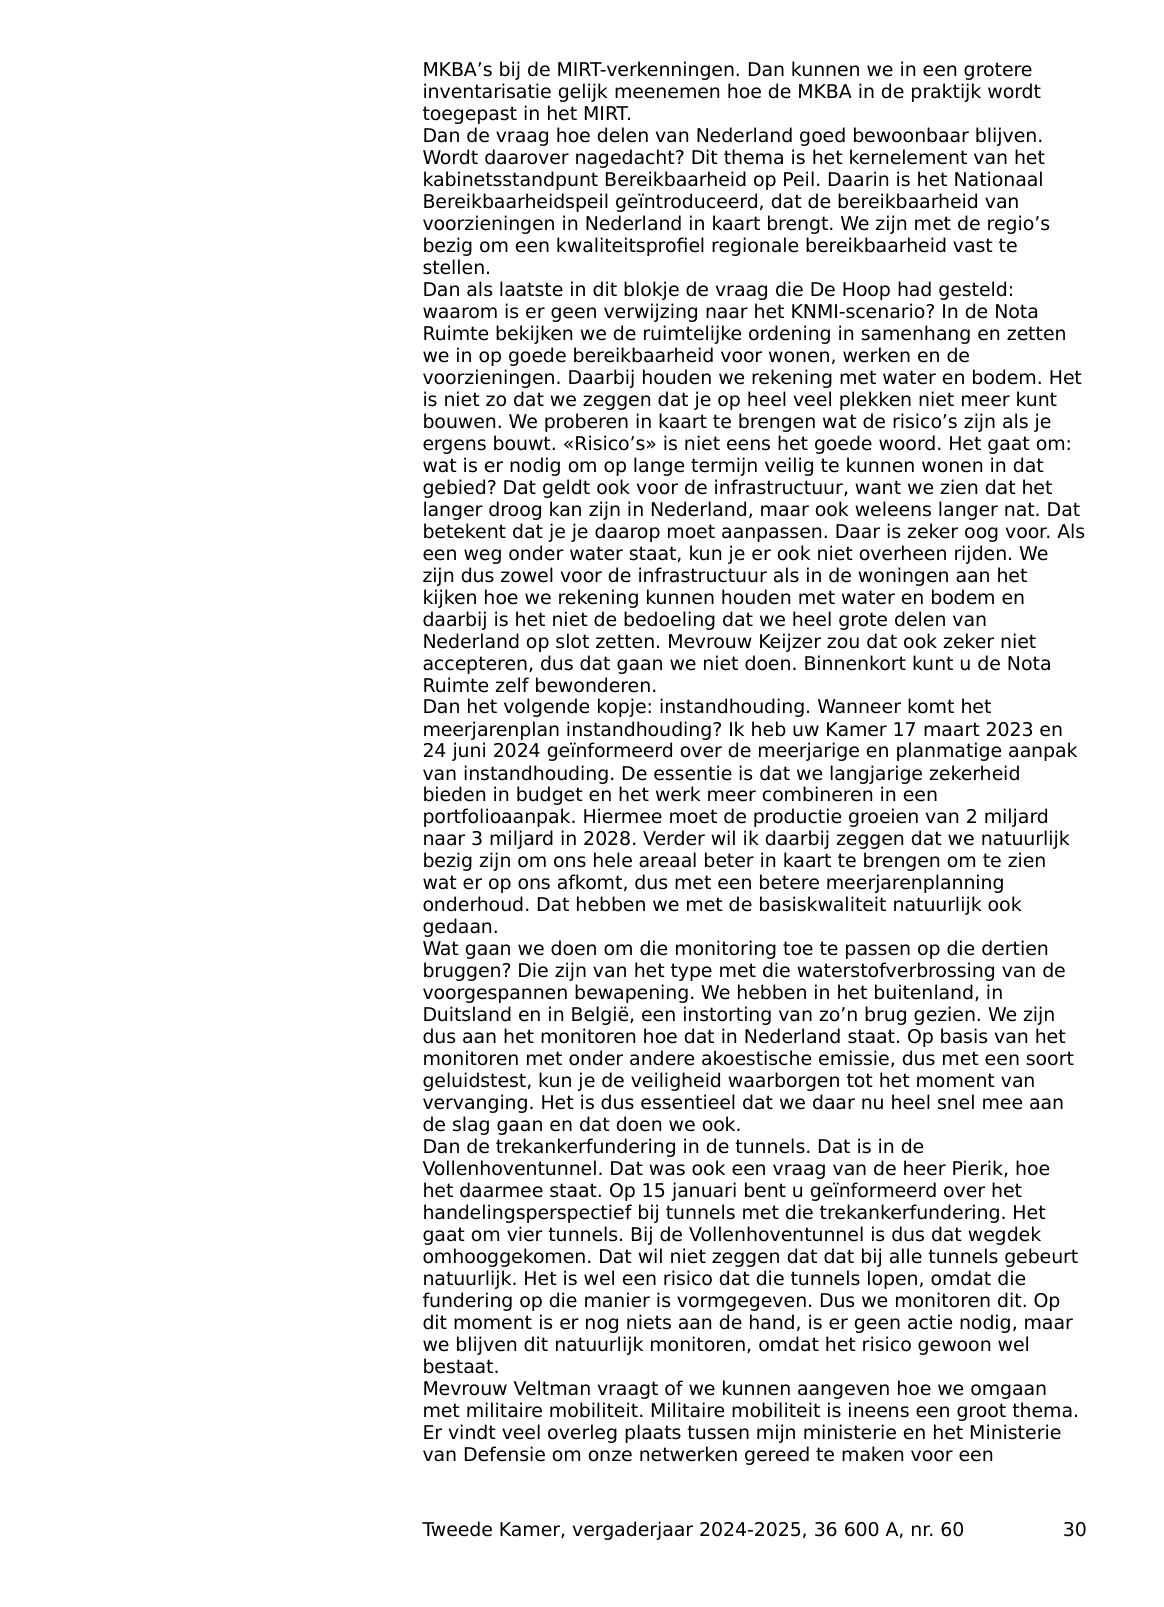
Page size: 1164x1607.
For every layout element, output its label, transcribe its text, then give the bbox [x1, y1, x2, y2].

text Dan de trekankerfundering in de tunnels. Dat is in de Vollenhoventunnel. Dat was ook een vraag van de heer Pierik, hoe het daarmee staat. Op 15 januari bent u geïnformeerd over het handelingsperspectief bij tunnels met die trekankerfundering. Het gaat om vier tunnels. Bij de Vollenhoventunnel is dus dat wegdek omhooggekomen. Dat wil niet zeggen dat dat bij alle tunnels gebeurt natuurlijk. Het is wel een risico dat die tunnels lopen, omdat die fundering op die manier is vormgegeven. Dus we monitoren dit. Op dit moment is er nog niets aan de hand, is er geen actie nodig, maar we blijven dit natuurlijk monitoren, omdat het risico gewoon wel bestaat. [422, 1136, 1087, 1378]
text Mevrouw Veltman vraagt of we kunnen aangeven hoe we omgaan met militaire mobiliteit. Militaire mobiliteit is ineens een groot thema. Er vindt veel overleg plaats tussen mijn ministerie en het Ministerie van Defensie om onze netwerken gereed te maken voor een [422, 1378, 1087, 1466]
text Wat gaan we doen om die monitoring toe te passen op die dertien bruggen? Die zijn van het type met die waterstofverbrossing van de voorgespannen bewapening. We hebben in het buitenland, in Duitsland en in België, een instorting van zo’n brug gezien. We zijn dus aan het monitoren hoe dat in Nederland staat. Op basis van het monitoren met onder andere akoestische emissie, dus met een soort geluidstest, kun je de veiligheid waarborgen tot het moment van vervanging. Het is dus essentieel dat we daar nu heel snel mee aan de slag gaan en dat doen we ook. [422, 938, 1087, 1136]
text Dan het volgende kopje: instandhouding. Wanneer komt het meerjarenplan instandhouding? Ik heb uw Kamer 17 maart 2023 en 24 juni 2024 geïnformeerd over de meerjarige en planmatige aanpak van instandhouding. De essentie is dat we langjarige zekerheid bieden in budget en het werk meer combineren in een portfolioaanpak. Hiermee moet de productie groeien van 2 miljard naar 3 miljard in 2028. Verder wil ik daarbij zeggen dat we natuurlijk bezig zijn om ons hele areaal beter in kaart te brengen om te zien wat er op ons afkomt, dus met een betere meerjarenplanning onderhoud. Dat hebben we met de basiskwaliteit natuurlijk ook gedaan. [422, 696, 1087, 938]
text Dan als laatste in dit blokje de vraag die De Hoop had gesteld: waarom is er geen verwijzing naar het KNMI-scenario? In de Nota Ruimte bekijken we de ruimtelijke ordening in samenhang en zetten we in op goede bereikbaarheid voor wonen, werken en de voorzieningen. Daarbij houden we rekening met water en bodem. Het is niet zo dat we zeggen dat je op heel veel plekken niet meer kunt bouwen. We proberen in kaart te brengen wat de risico’s zijn als je ergens bouwt. «Risico’s» is niet eens het goede woord. Het gaat om: wat is er nodig om op lange termijn veilig te kunnen wonen in dat gebied? Dat geldt ook voor de infrastructuur, want we zien dat het langer droog kan zijn in Nederland, maar ook weleens langer nat. Dat betekent dat je je daarop moet aanpassen. Daar is zeker oog voor. Als een weg onder water staat, kun je er ook niet overheen rijden. We zijn dus zowel voor de infrastructuur als in de woningen aan het kijken hoe we rekening kunnen houden met water en bodem en daarbij is het niet de bedoeling dat we heel grote delen van Nederland op slot zetten. Mevrouw Keijzer zou dat ook zeker niet accepteren, dus dat gaan we niet doen. Binnenkort kunt u de Nota Ruimte zelf bewonderen. [422, 279, 1087, 696]
text MKBA’s bij de MIRT-verkenningen. Dan kunnen we in een grotere inventarisatie gelijk meenemen hoe de MKBA in de praktijk wordt toegepast in het MIRT. [422, 59, 1087, 125]
text Dan de vraag hoe delen van Nederland goed bewoonbaar blijven. Wordt daarover nagedacht? Dit thema is het kernelement van het kabinetsstandpunt Bereikbaarheid op Peil. Daarin is het Nationaal Bereikbaarheidspeil geïntroduceerd, dat de bereikbaarheid van voorzieningen in Nederland in kaart brengt. We zijn met de regio’s bezig om een kwaliteitsprofiel regionale bereikbaarheid vast te stellen. [422, 125, 1087, 279]
